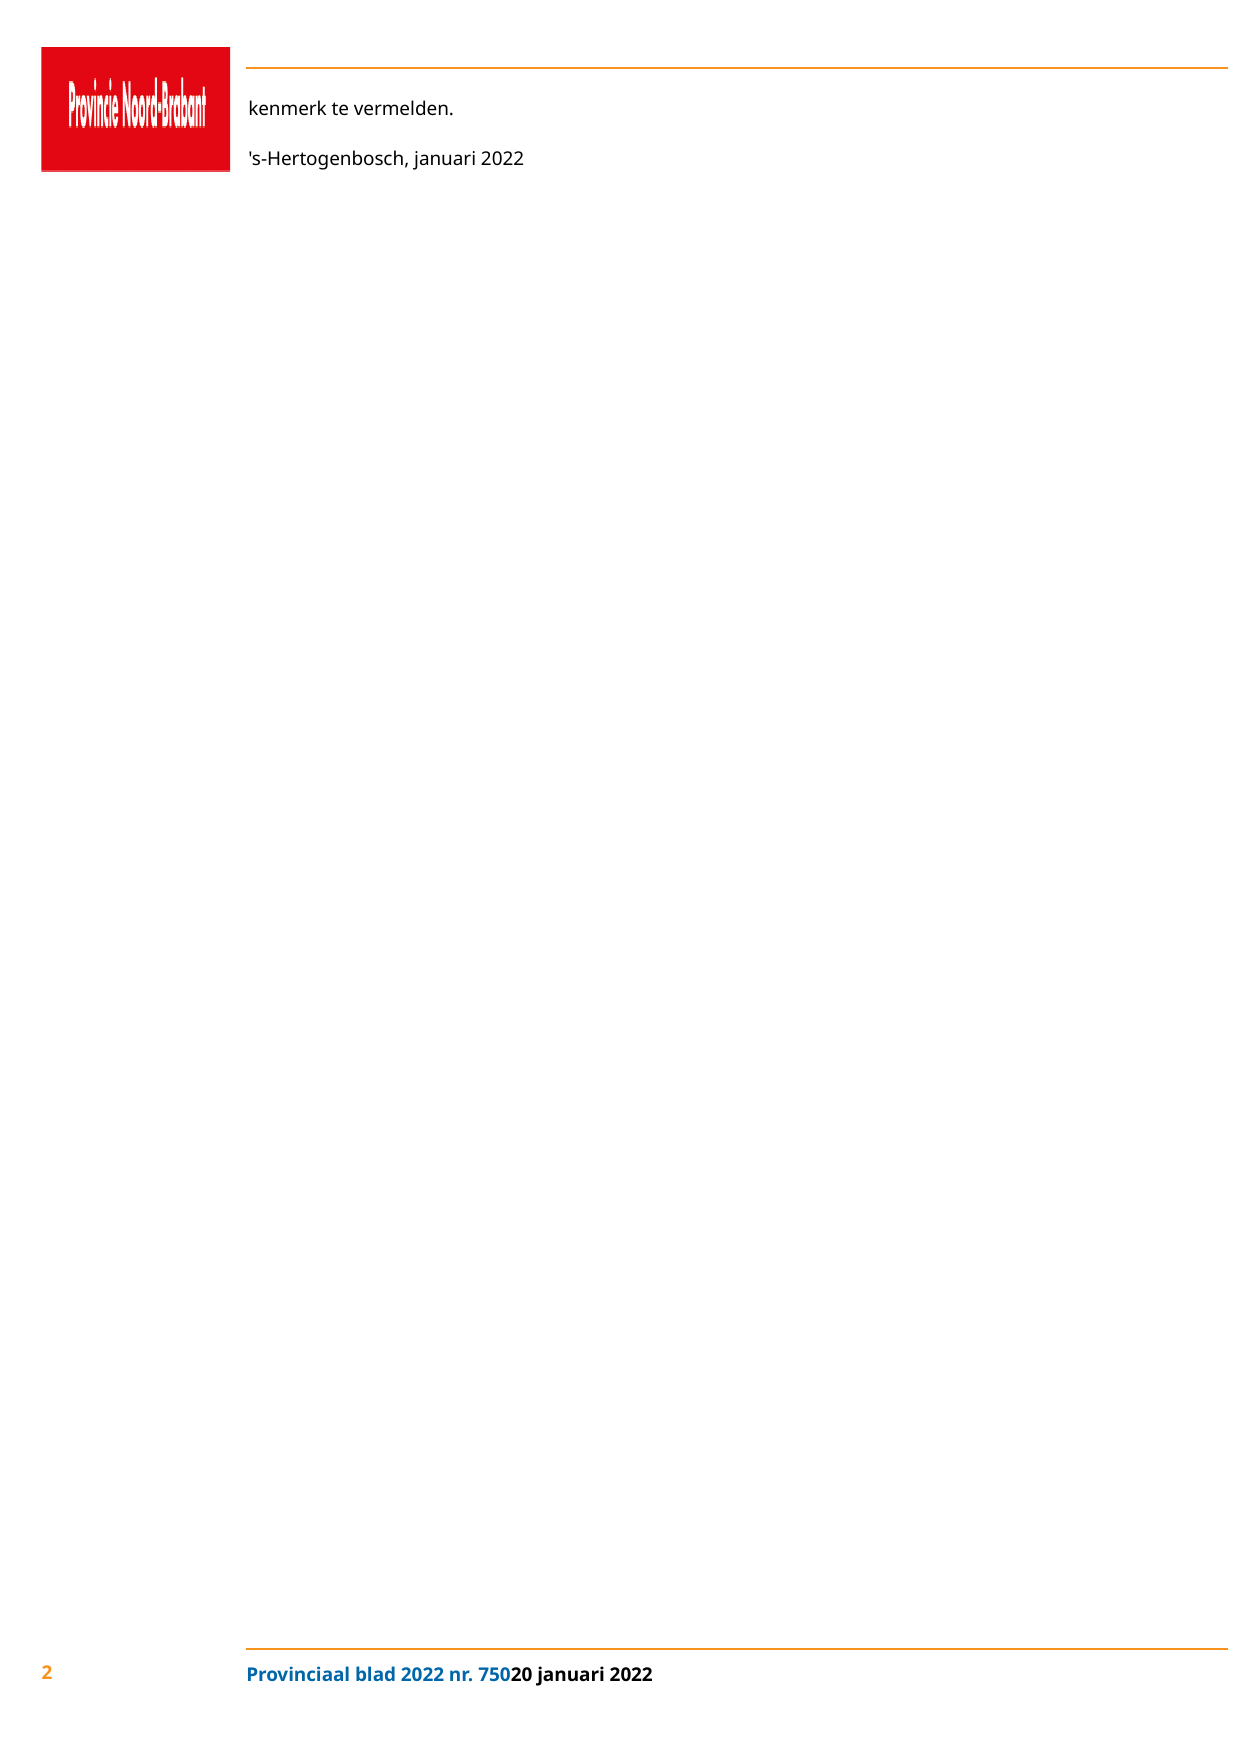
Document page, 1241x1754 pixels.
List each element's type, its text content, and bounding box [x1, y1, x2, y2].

picture [41, 47, 231, 172]
text kenmerk te vermelden. [248, 95, 1152, 121]
text 's-Hertogenbosch, januari 2022 [248, 145, 1152, 171]
